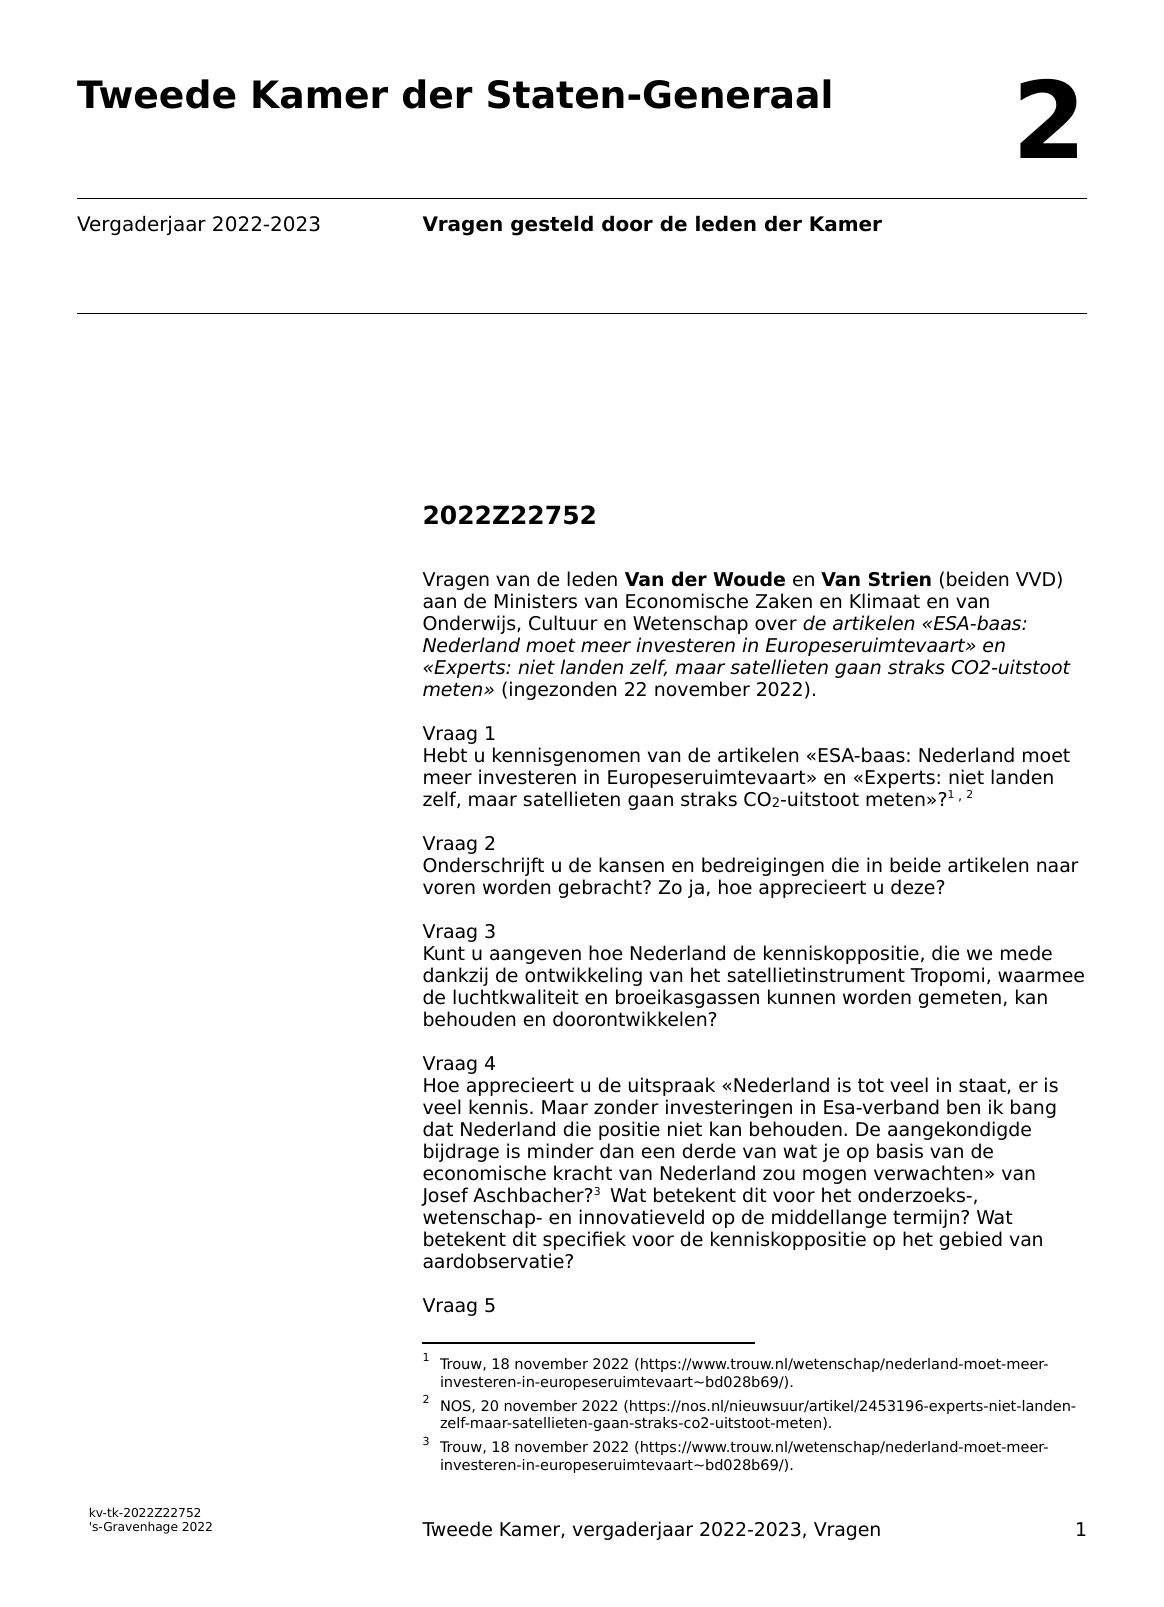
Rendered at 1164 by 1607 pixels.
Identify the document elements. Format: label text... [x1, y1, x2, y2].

text Onderschrijft u de kansen en bedreigingen die in beide artikelen naar voren worden gebracht? Zo ja, hoe apprecieert u deze? [422, 855, 1087, 899]
text NOS, 20 november 2022 (https://nos.nl/nieuwsuur/artikel/2453196-experts-niet-landen-zelf-maar-satellieten-gaan-straks-co2-uitstoot-meten). [422, 1393, 1087, 1432]
text kv-tk-2022Z22752 [88, 1506, 323, 1520]
table_header Tweede Kamer der Staten-Generaal [77, 59, 886, 198]
text Hoe apprecieert u de uitspraak «Nederland is tot veel in staat, er is veel kennis. Maar zonder investeringen in Esa-verband ben ik bang dat Nederland die positie niet kan behouden. De aangekondigde bijdrage is minder dan een derde van wat je op basis van de economische kracht van Nederland zou mogen verwachten» van Josef Aschbacher? Wat betekent dit voor het onderzoeks-, wetenschap- en innovatieveld op de middellange termijn? Wat betekent dit specifiek voor de kenniskoppositie op het gebied van aardobservatie? [422, 1075, 1087, 1273]
text Trouw, 18 november 2022 (https://www.trouw.nl/wetenschap/nederland-moet-meer-investeren-in-europeseruimtevaart~bd028b69/). [422, 1352, 1087, 1391]
table_header 2 [886, 59, 1087, 198]
text 2022Z22752 [422, 501, 1087, 531]
text Hebt u kennisgenomen van de artikelen «ESA-baas: Nederland moet meer investeren in Europeseruimtevaart» en «Experts: niet landen zelf, maar satellieten gaan straks CO2-uitstoot meten»?, [422, 745, 1087, 811]
text Vraag 4 [422, 1053, 1087, 1075]
text Vraag 3 [422, 921, 1087, 943]
text Vragen van de leden Van der Woude en Van Strien (beiden VVD) aan de Ministers van Economische Zaken en Klimaat en van Onderwijs, Cultuur en Wetenschap over de artikelen «ESA-baas: Nederland moet meer investeren in Europeseruimtevaart» en «Experts: niet landen zelf, maar satellieten gaan straks CO2-uitstoot meten» (ingezonden 22 november 2022). [422, 569, 1087, 701]
text 's-Gravenhage 2022 [88, 1520, 323, 1534]
text Vraag 2 [422, 833, 1087, 855]
table_cell Vergaderjaar 2022-2023 [77, 199, 422, 313]
text Vraag 5 [422, 1295, 1087, 1317]
text Kunt u aangeven hoe Nederland de kenniskoppositie, die we mede dankzij de ontwikkeling van het satellietinstrument Tropomi, waarmee de luchtkwaliteit en broeikasgassen kunnen worden gemeten, kan behouden en doorontwikkelen? [422, 943, 1087, 1031]
text Vraag 1 [422, 723, 1087, 745]
table_cell Vragen gesteld door de leden der Kamer [422, 199, 1087, 313]
text Trouw, 18 november 2022 (https://www.trouw.nl/wetenschap/nederland-moet-meer-investeren-in-europeseruimtevaart~bd028b69/). [422, 1435, 1087, 1474]
